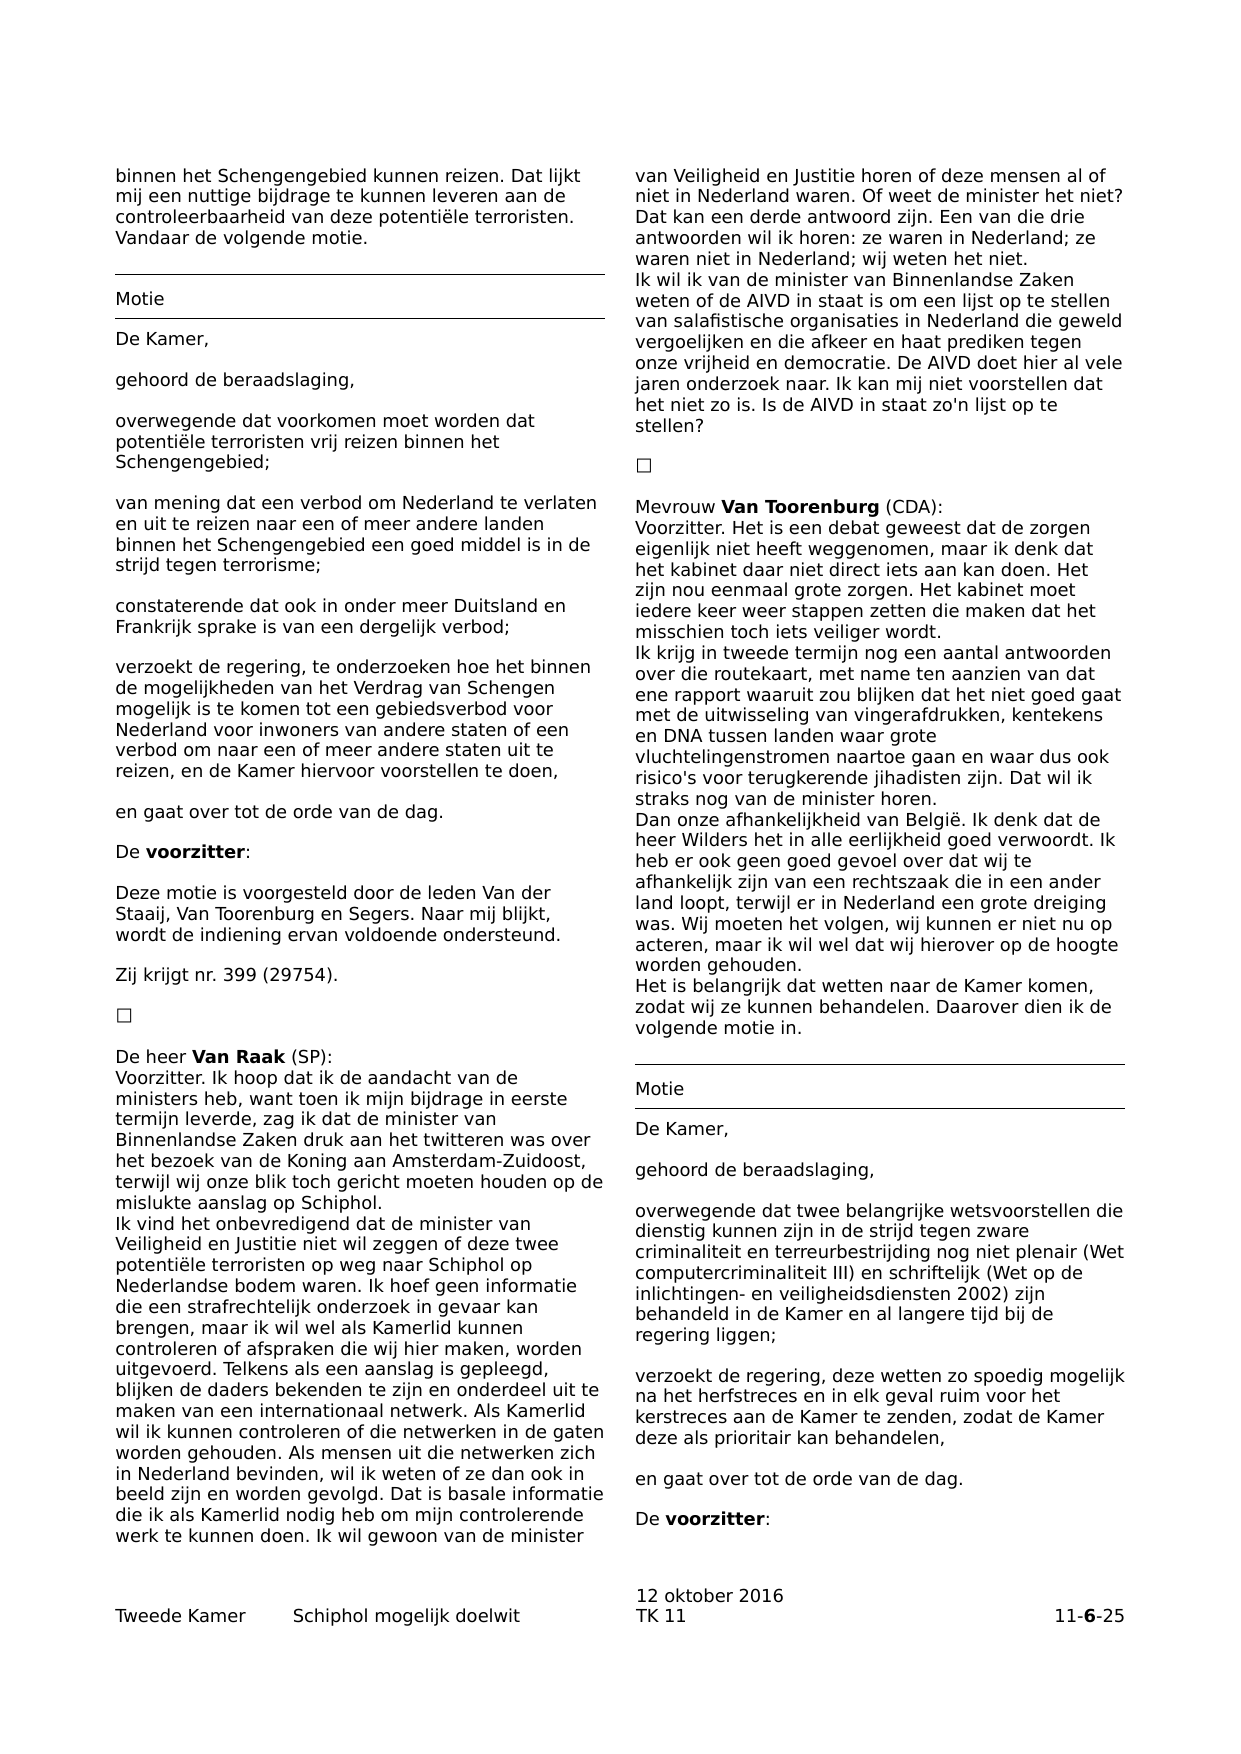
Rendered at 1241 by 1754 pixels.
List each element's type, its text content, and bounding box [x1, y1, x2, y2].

text Ik vind het onbevredigend dat de minister van Veiligheid en Justitie niet wil zeggen of deze twee potentiële terroristen op weg naar Schiphol op Nederlandse bodem waren. Ik hoef geen informatie die een strafrechtelijk onderzoek in gevaar kan brengen, maar ik wil wel als Kamerlid kunnen controleren of afspraken die wij hier maken, worden uitgevoerd. Telkens als een aanslag is gepleegd, blijken de daders bekenden te zijn en onderdeel uit te maken van een internationaal netwerk. Als Kamerlid wil ik kunnen controleren of die netwerken in de gaten worden gehouden. Als mensen uit die netwerken zich in Nederland bevinden, wil ik weten of ze dan ook in beeld zijn en worden gevolgd. Dat is basale informatie die ik als Kamerlid nodig heb om mijn controlerende werk te kunnen doen. Ik wil gewoon van de minister [115, 1213, 605, 1547]
text De voorzitter: [635, 1509, 1125, 1530]
text verzoekt de regering, deze wetten zo spoedig mogelijk na het herfstreces en in elk geval ruim voor het kerstreces aan de Kamer te zenden, zodat de Kamer deze als prioritair kan behandelen, [635, 1366, 1125, 1448]
text van mening dat een verbod om Nederland te verlaten en uit te reizen naar een of meer andere landen binnen het Schengengebied een goed middel is in de strijd tegen terrorisme; [115, 493, 605, 576]
text De voorzitter: [115, 842, 605, 863]
text overwegende dat voorkomen moet worden dat potentiële terroristen vrij reizen binnen het Schengengebied; [115, 411, 605, 473]
text overwegende dat twee belangrijke wetsvoorstellen die dienstig kunnen zijn in de strijd tegen zware criminaliteit en terreurbestrijding nog niet plenair (Wet computercriminaliteit III) en schriftelijk (Wet op de inlichtingen- en veiligheidsdiensten 2002) zijn behandeld in de Kamer en al langere tijd bij de regering liggen; [635, 1201, 1125, 1346]
text verzoekt de regering, te onderzoeken hoe het binnen de mogelijkheden van het Verdrag van Schengen mogelijk is te komen tot een gebiedsverbod voor Nederland voor inwoners van andere staten of een verbod om naar een of meer andere staten uit te reizen, en de Kamer hiervoor voorstellen te doen, [115, 657, 605, 782]
text van Veiligheid en Justitie horen of deze mensen al of niet in Nederland waren. Of weet de minister het niet? Dat kan een derde antwoord zijn. Een van die drie antwoorden wil ik horen: ze waren in Nederland; ze waren niet in Nederland; wij weten het niet. [635, 165, 1125, 269]
text en gaat over tot de orde van de dag. [115, 802, 605, 822]
text ⬜ [635, 456, 1125, 477]
text De Kamer, [115, 329, 605, 350]
text gehoord de beraadslaging, [635, 1160, 1125, 1181]
text Voorzitter. Het is een debat geweest dat de zorgen eigenlijk niet heeft weggenomen, maar ik denk dat het kabinet daar niet direct iets aan kan doen. Het zijn nou eenmaal grote zorgen. Het kabinet moet iedere keer weer stappen zetten die maken dat het misschien toch iets veiliger wordt. [635, 518, 1125, 643]
text Motie [635, 1078, 1125, 1099]
text ⬜ [115, 1006, 605, 1027]
text Motie [115, 288, 605, 309]
text Zij krijgt nr. 399 (29754). [115, 965, 605, 986]
text Mevrouw Van Toorenburg (CDA): [635, 497, 1125, 518]
text Ik wil ik van de minister van Binnenlandse Zaken weten of de AIVD in staat is om een lijst op te stellen van salafistische organisaties in Nederland die geweld vergoelijken en die afkeer en haat prediken tegen onze vrijheid en democratie. De AIVD doet hier al vele jaren onderzoek naar. Ik kan mij niet voorstellen dat het niet zo is. Is de AIVD in staat zo'n lijst op te stellen? [635, 269, 1125, 436]
text gehoord de beraadslaging, [115, 370, 605, 391]
text Het is belangrijk dat wetten naar de Kamer komen, zodat wij ze kunnen behandelen. Daarover dien ik de volgende motie in. [635, 976, 1125, 1038]
text Voorzitter. Ik hoop dat ik de aandacht van de ministers heb, want toen ik mijn bijdrage in eerste termijn leverde, zag ik dat de minister van Binnenlandse Zaken druk aan het twitteren was over het bezoek van de Koning aan Amsterdam-Zuidoost, terwijl wij onze blik toch gericht moeten houden op de mislukte aanslag op Schiphol. [115, 1067, 605, 1213]
text De Kamer, [635, 1119, 1125, 1140]
text Deze motie is voorgesteld door de leden Van der Staaij, Van Toorenburg en Segers. Naar mij blijkt, wordt de indiening ervan voldoende ondersteund. [115, 883, 605, 945]
text en gaat over tot de orde van de dag. [635, 1468, 1125, 1489]
text De heer Van Raak (SP): [115, 1047, 605, 1067]
text Ik krijg in tweede termijn nog een aantal antwoorden over die routekaart, met name ten aanzien van dat ene rapport waaruit zou blijken dat het niet goed gaat met de uitwisseling van vingerafdrukken, kentekens en DNA tussen landen waar grote vluchtelingenstromen naartoe gaan en waar dus ook risico's voor terugkerende jihadisten zijn. Dat wil ik straks nog van de minister horen. [635, 643, 1125, 809]
text binnen het Schengengebied kunnen reizen. Dat lijkt mij een nuttige bijdrage te kunnen leveren aan de controleerbaarheid van deze potentiële terroristen. Vandaar de volgende motie. [115, 165, 605, 249]
text constaterende dat ook in onder meer Duitsland en Frankrijk sprake is van een dergelijk verbod; [115, 596, 605, 637]
text Dan onze afhankelijkheid van België. Ik denk dat de heer Wilders het in alle eerlijkheid goed verwoordt. Ik heb er ook geen goed gevoel over dat wij te afhankelijk zijn van een rechtszaak die in een ander land loopt, terwijl er in Nederland een grote dreiging was. Wij moeten het volgen, wij kunnen er niet nu op acteren, maar ik wil wel dat wij hierover op de hoogte worden gehouden. [635, 809, 1125, 976]
